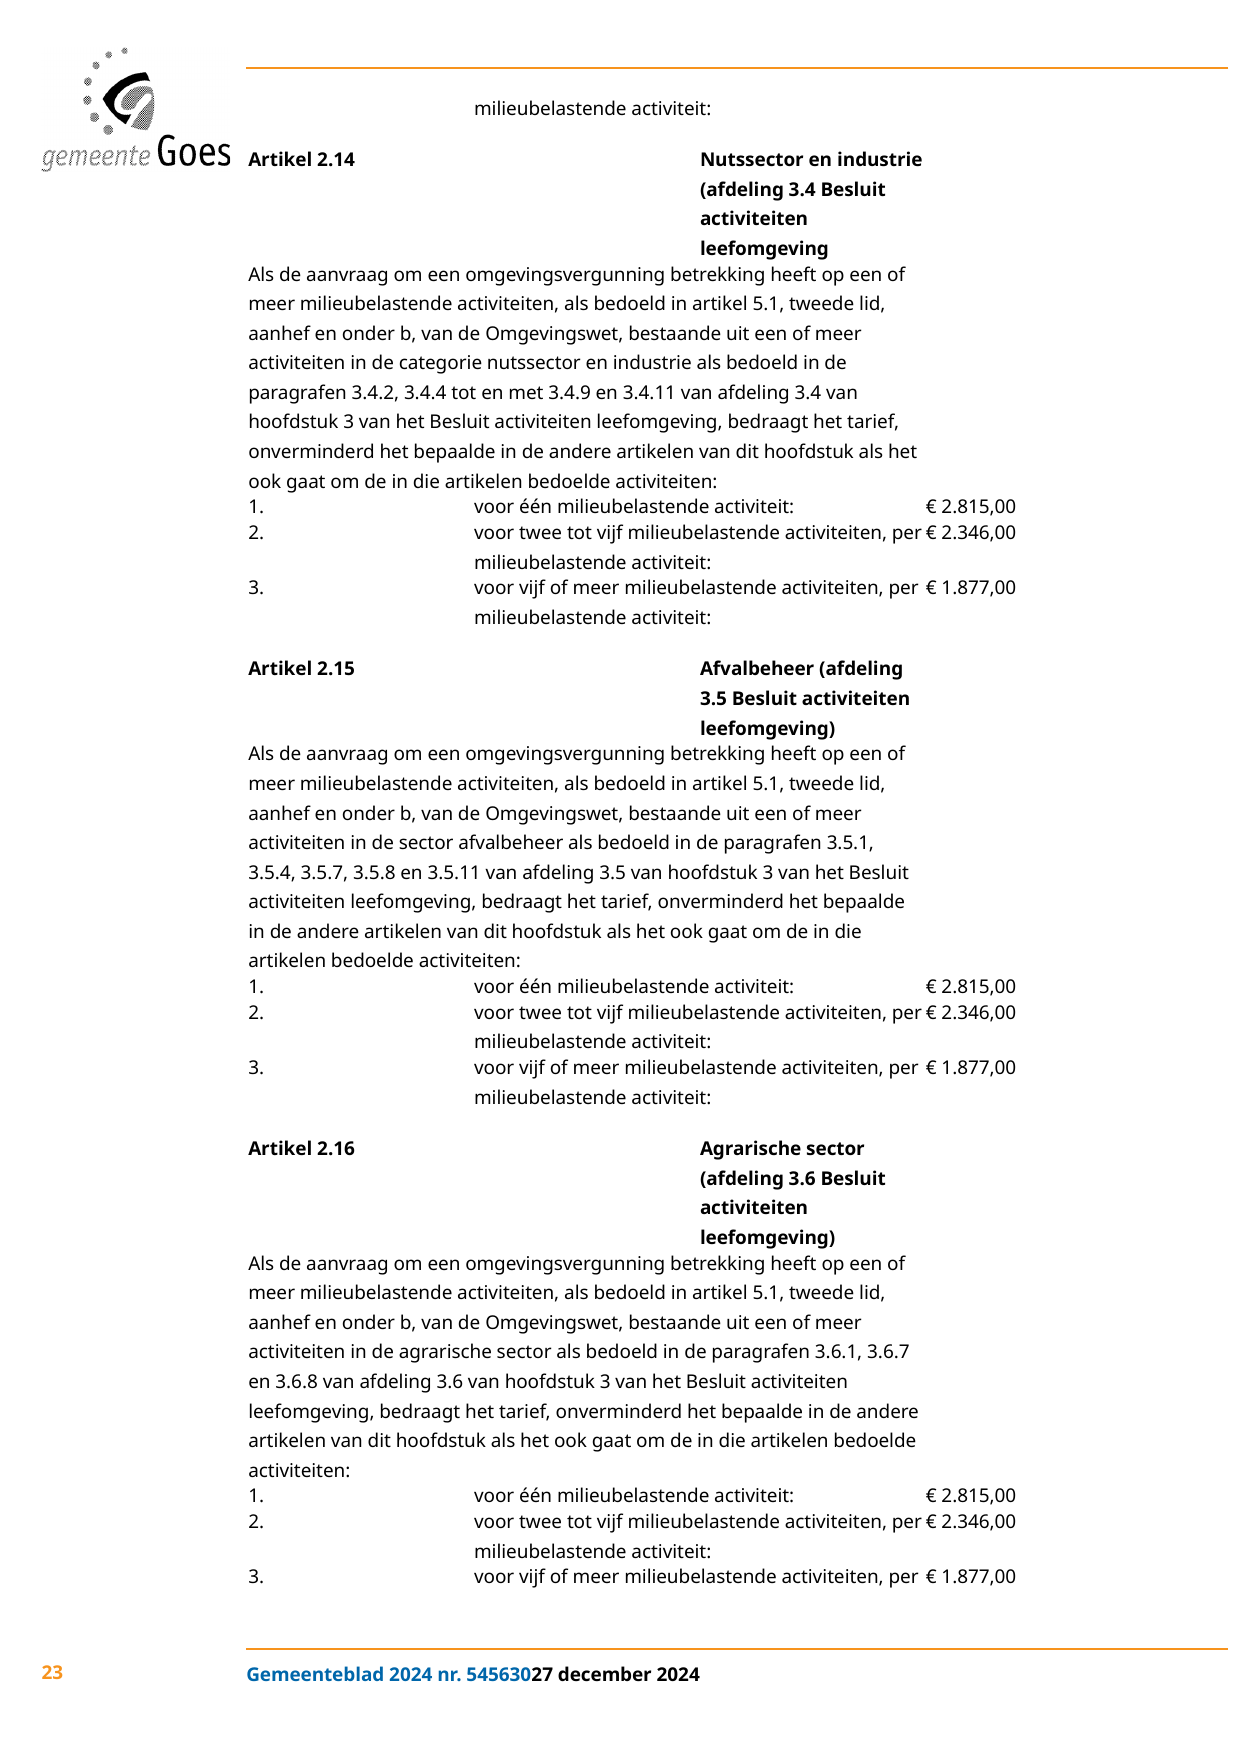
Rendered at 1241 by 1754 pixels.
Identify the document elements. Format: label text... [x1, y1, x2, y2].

table_cell voor twee tot vijf milieubelastende activiteiten, per milieubelastende activiteit: [474, 519, 926, 574]
table_cell [926, 121, 1152, 146]
table_cell voor twee tot vijf milieubelastende activiteiten, per milieubelastende activiteit: [474, 999, 926, 1054]
table_cell 1. [248, 973, 474, 999]
table_cell [926, 656, 1152, 741]
table_cell Artikel 2.14 [248, 146, 700, 261]
picture [41, 47, 231, 172]
table_cell € 1.877,00 [926, 1564, 1152, 1589]
table_cell [926, 1110, 1152, 1135]
table_cell [926, 261, 1152, 493]
table_cell voor vijf of meer milieubelastende activiteiten, per [474, 1564, 926, 1589]
table_cell voor twee tot vijf milieubelastende activiteiten, per milieubelastende activiteit: [474, 1509, 926, 1564]
table_cell [700, 121, 926, 146]
table_cell Artikel 2.16 [248, 1135, 700, 1250]
table_cell voor één milieubelastende activiteit: [474, 1483, 926, 1508]
table_cell Agrarische sector (afdeling 3.6 Besluit activiteiten leefomgeving) [700, 1135, 926, 1250]
table_cell Nutssector en industrie (afdeling 3.4 Besluit activiteiten leefomgeving [700, 146, 926, 261]
table_cell Afvalbeheer (afdeling 3.5 Besluit activiteiten leefomgeving) [700, 656, 926, 741]
table_cell voor één milieubelastende activiteit: [474, 494, 926, 519]
table_cell voor vijf of meer milieubelastende activiteiten, per milieubelastende activiteit: [474, 1054, 926, 1110]
table_cell [926, 1250, 1152, 1483]
table_cell 3. [248, 575, 474, 630]
table_cell € 2.346,00 [926, 999, 1152, 1054]
table_cell € 2.815,00 [926, 494, 1152, 519]
table_cell Artikel 2.15 [248, 656, 700, 741]
table_cell [926, 1135, 1152, 1250]
table_cell [926, 630, 1152, 656]
table_cell [926, 741, 1152, 973]
table_cell [700, 630, 926, 656]
table_cell 2. [248, 1509, 474, 1564]
table_cell Als de aanvraag om een omgevingsvergunning betrekking heeft op een of meer milieubelastende activiteiten, als bedoeld in artikel 5.1, tweede lid, aanhef en onder b, van de Omgevingswet, bestaande uit een of meer activiteiten in de sector afvalbeheer als bedoeld in de paragrafen 3.5.1, 3.5.4, 3.5.7, 3.5.8 en 3.5.11 van afdeling 3.5 van hoofdstuk 3 van het Besluit activiteiten leefomgeving, bedraagt het tarief, onverminderd het bepaalde in de andere artikelen van dit hoofdstuk als het ook gaat om de in die artikelen bedoelde activiteiten: [248, 741, 926, 973]
table_cell [248, 121, 700, 146]
table_cell 2. [248, 519, 474, 574]
table_cell € 1.877,00 [926, 1054, 1152, 1110]
table_cell 3. [248, 1564, 474, 1589]
table_cell € 2.346,00 [926, 1509, 1152, 1564]
table_cell [248, 95, 474, 121]
table_cell € 2.815,00 [926, 973, 1152, 999]
table_cell milieubelastende activiteit: [474, 95, 926, 121]
table_cell € 2.346,00 [926, 519, 1152, 574]
table_cell € 1.877,00 [926, 575, 1152, 630]
table_cell [248, 630, 700, 656]
table_cell [248, 1110, 700, 1135]
table_cell 2. [248, 999, 474, 1054]
table_cell [926, 146, 1152, 261]
table_cell 3. [248, 1054, 474, 1110]
table_cell Als de aanvraag om een omgevingsvergunning betrekking heeft op een of meer milieubelastende activiteiten, als bedoeld in artikel 5.1, tweede lid, aanhef en onder b, van de Omgevingswet, bestaande uit een of meer activiteiten in de categorie nutssector en industrie als bedoeld in de paragrafen 3.4.2, 3.4.4 tot en met 3.4.9 en 3.4.11 van afdeling 3.4 van hoofdstuk 3 van het Besluit activiteiten leefomgeving, bedraagt het tarief, onverminderd het bepaalde in de andere artikelen van dit hoofdstuk als het ook gaat om de in die artikelen bedoelde activiteiten: [248, 261, 926, 493]
table_cell € 2.815,00 [926, 1483, 1152, 1508]
table_cell voor één milieubelastende activiteit: [474, 973, 926, 999]
table_cell [926, 95, 1152, 121]
table_cell [700, 1110, 926, 1135]
table_cell voor vijf of meer milieubelastende activiteiten, per milieubelastende activiteit: [474, 575, 926, 630]
table_cell Als de aanvraag om een omgevingsvergunning betrekking heeft op een of meer milieubelastende activiteiten, als bedoeld in artikel 5.1, tweede lid, aanhef en onder b, van de Omgevingswet, bestaande uit een of meer activiteiten in de agrarische sector als bedoeld in de paragrafen 3.6.1, 3.6.7 en 3.6.8 van afdeling 3.6 van hoofdstuk 3 van het Besluit activiteiten leefomgeving, bedraagt het tarief, onverminderd het bepaalde in de andere artikelen van dit hoofdstuk als het ook gaat om de in die artikelen bedoelde activiteiten: [248, 1250, 926, 1483]
table_cell 1. [248, 1483, 474, 1508]
table_cell 1. [248, 494, 474, 519]
